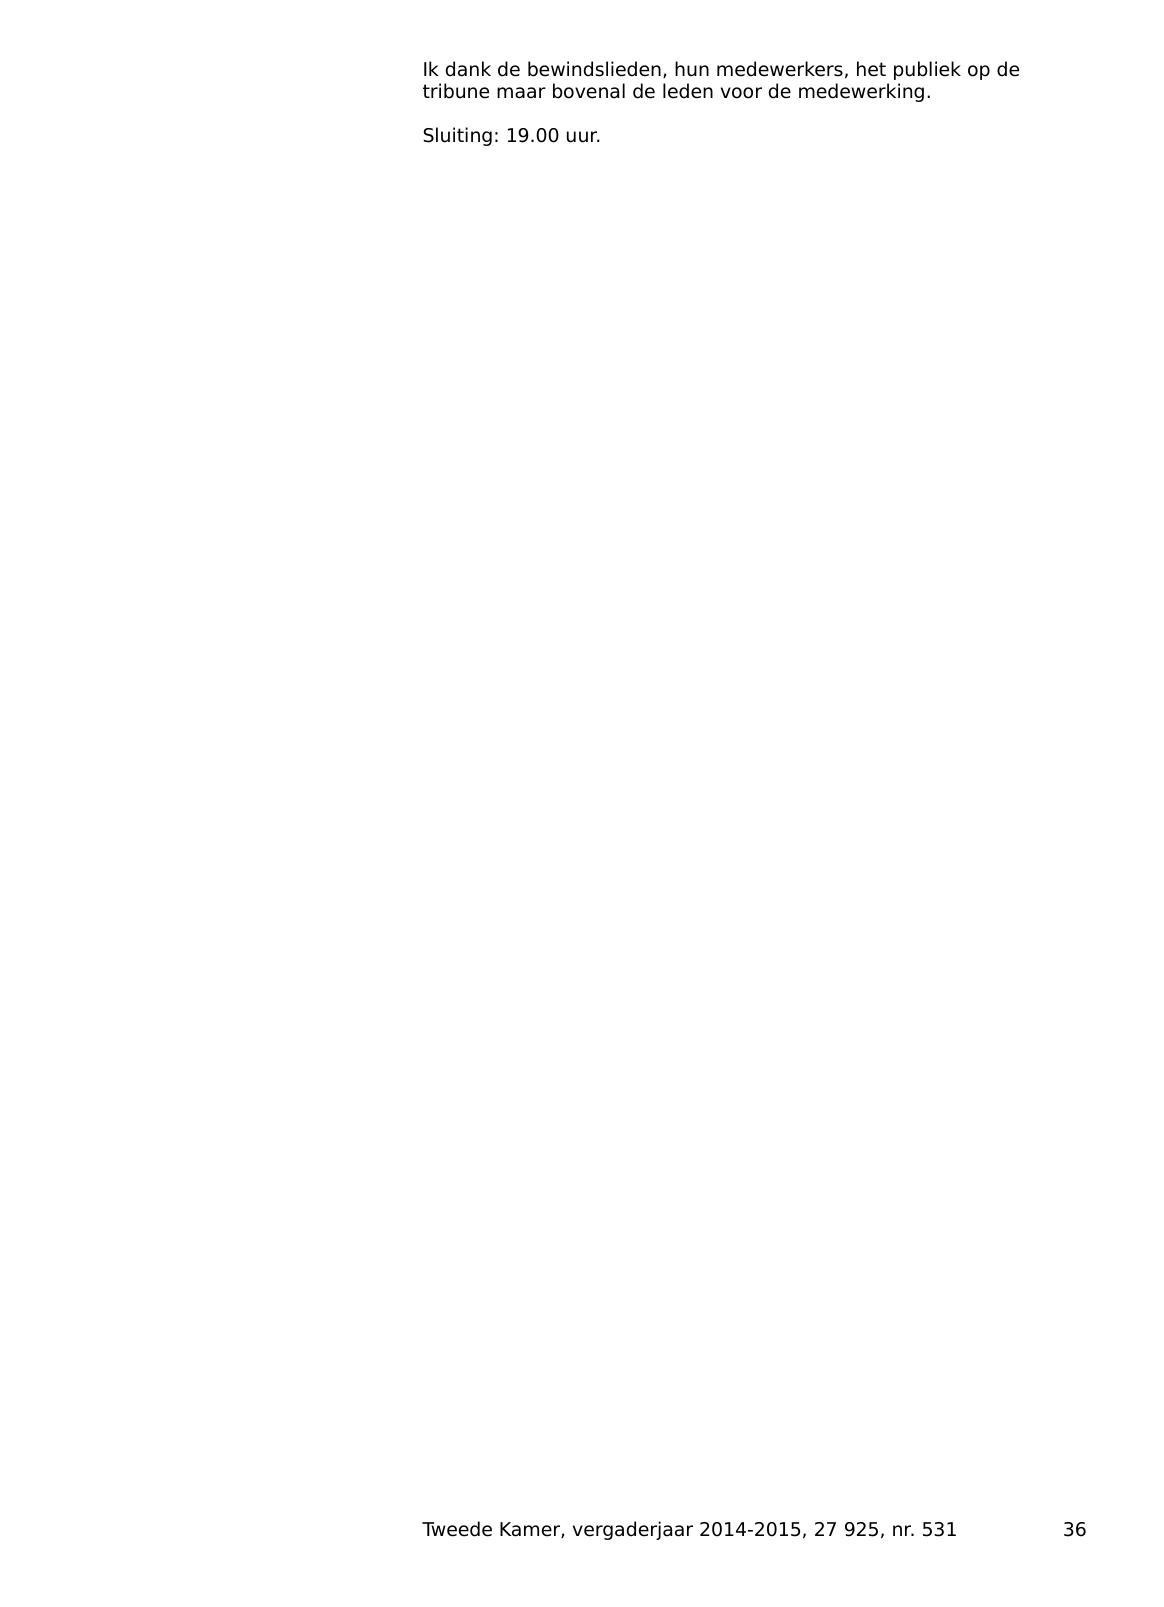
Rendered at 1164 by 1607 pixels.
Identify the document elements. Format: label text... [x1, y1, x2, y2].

text Ik dank de bewindslieden, hun medewerkers, het publiek op de tribune maar bovenal de leden voor de medewerking. [422, 59, 1087, 103]
text Sluiting: 19.00 uur. [422, 125, 1087, 147]
